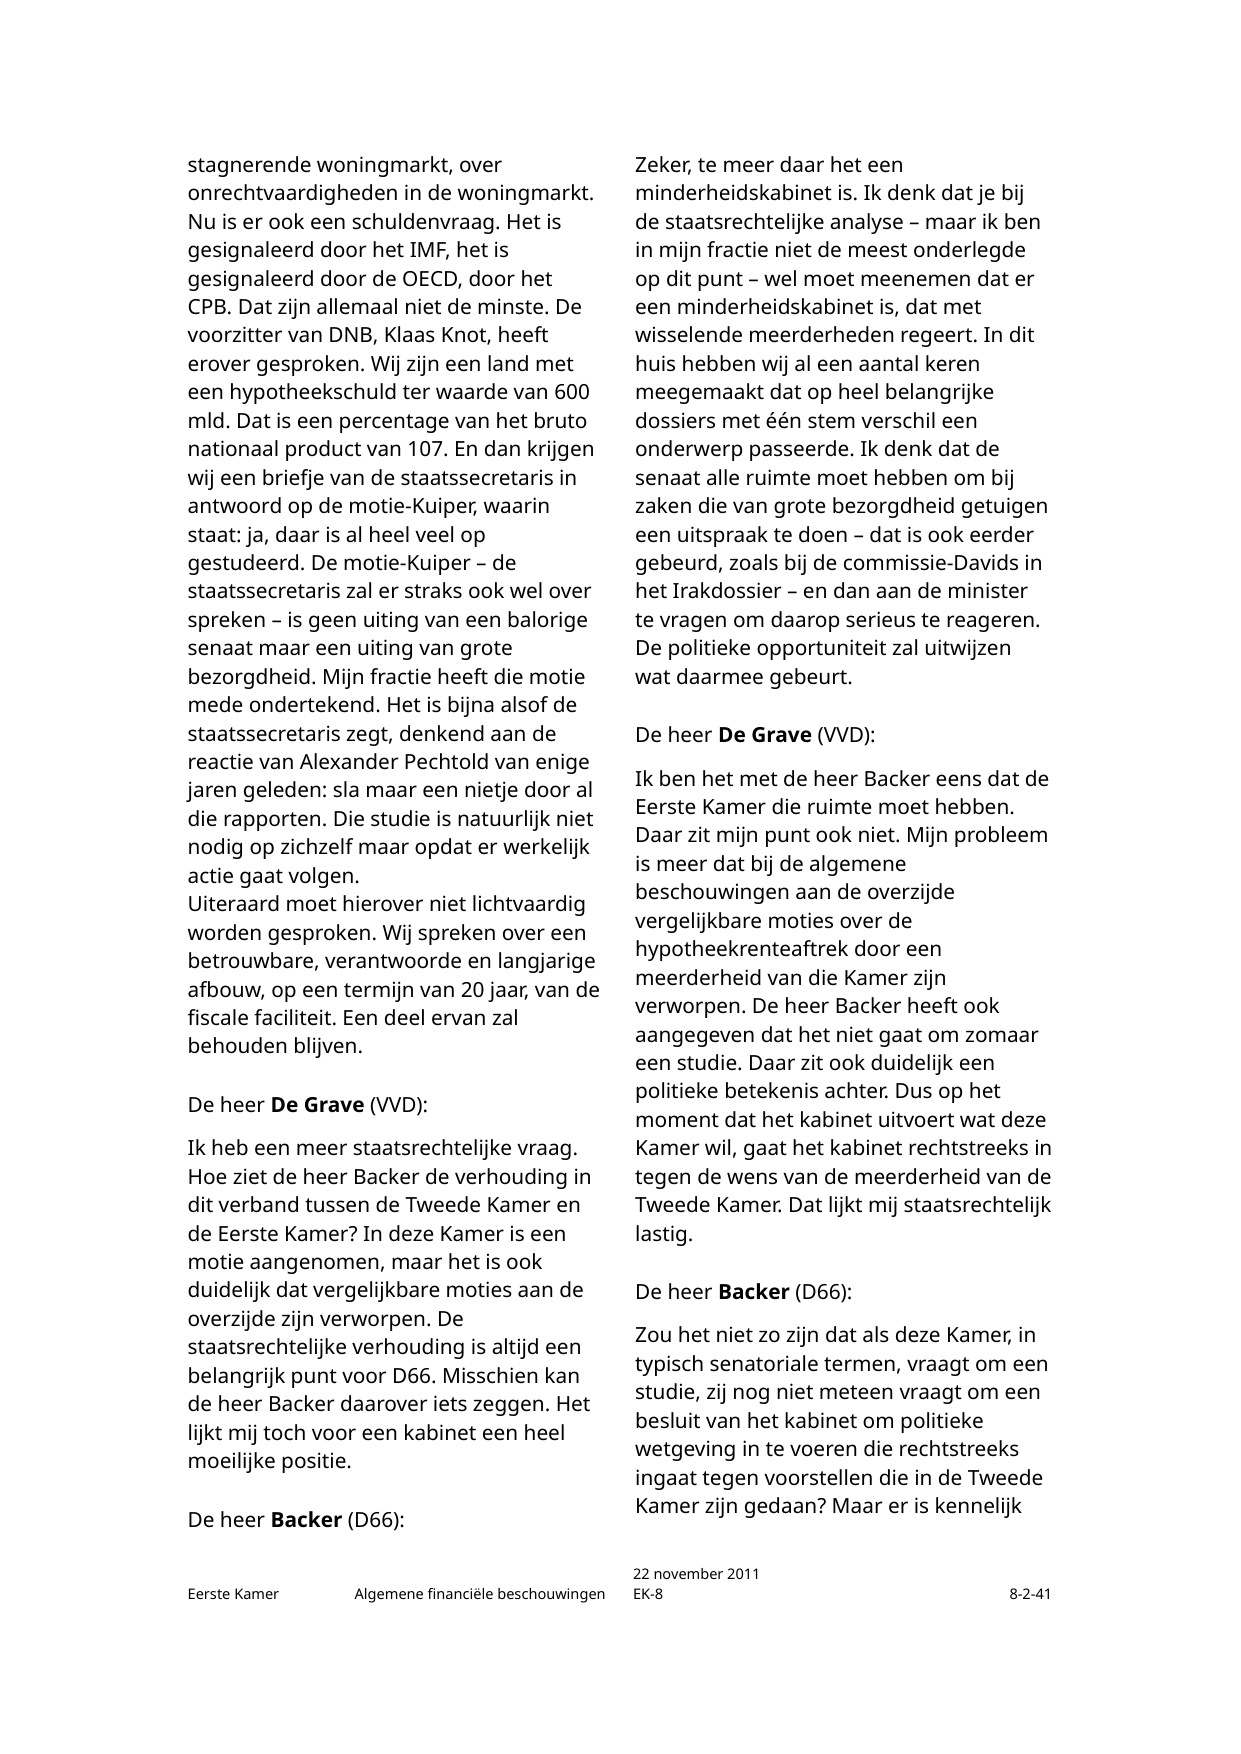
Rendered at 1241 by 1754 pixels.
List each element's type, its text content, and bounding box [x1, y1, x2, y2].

text Zou het niet zo zijn dat als deze Kamer, in typisch senatoriale termen, vraagt om een studie, zij nog niet meteen vraagt om een besluit van het kabinet om politieke wetgeving in te voeren die rechtstreeks ingaat tegen voorstellen die in de Tweede Kamer zijn gedaan? Maar er is kennelijk [635, 1321, 1053, 1520]
text De heer Backer (D66): [187, 1505, 605, 1533]
text Ik heb een meer staatsrechtelijke vraag. Hoe ziet de heer Backer de verhouding in dit verband tussen de Tweede Kamer en de Eerste Kamer? In deze Kamer is een motie aangenomen, maar het is ook duidelijk dat vergelijkbare moties aan de overzijde zijn verworpen. De staatsrechtelijke verhouding is altijd een belangrijk punt voor D66. Misschien kan de heer Backer daarover iets zeggen. Het lijkt mij toch voor een kabinet een heel moeilijke positie. [187, 1133, 605, 1475]
text stagnerende woningmarkt, over onrechtvaardigheden in de woningmarkt. Nu is er ook een schuldenvraag. Het is gesignaleerd door het IMF, het is gesignaleerd door de OECD, door het CPB. Dat zijn allemaal niet de minste. De voorzitter van DNB, Klaas Knot, heeft erover gesproken. Wij zijn een land met een hypotheekschuld ter waarde van 600 mld. Dat is een percentage van het bruto nationaal product van 107. En dan krijgen wij een briefje van de staatssecretaris in antwoord op de motie-Kuiper, waarin staat: ja, daar is al heel veel op gestudeerd. De motie-Kuiper – de staatssecretaris zal er straks ook wel over spreken – is geen uiting van een balorige senaat maar een uiting van grote bezorgdheid. Mijn fractie heeft die motie mede ondertekend. Het is bijna alsof de staatssecretaris zegt, denkend aan de reactie van Alexander Pechtold van enige jaren geleden: sla maar een nietje door al die rapporten. Die studie is natuurlijk niet nodig op zichzelf maar opdat er werkelijk actie gaat volgen. [187, 150, 605, 889]
text Uiteraard moet hierover niet lichtvaardig worden gesproken. Wij spreken over een betrouwbare, verantwoorde en langjarige afbouw, op een termijn van 20 jaar, van de fiscale faciliteit. Een deel ervan zal behouden blijven. [187, 889, 605, 1060]
text De heer De Grave (VVD): [187, 1090, 605, 1118]
text De heer Backer (D66): [635, 1277, 1053, 1306]
text Ik ben het met de heer Backer eens dat de Eerste Kamer die ruimte moet hebben. Daar zit mijn punt ook niet. Mijn probleem is meer dat bij de algemene beschouwingen aan de overzijde vergelijkbare moties over de hypotheekrenteaftrek door een meerderheid van die Kamer zijn verworpen. De heer Backer heeft ook aangegeven dat het niet gaat om zomaar een studie. Daar zit ook duidelijk een politieke betekenis achter. Dus op het moment dat het kabinet uitvoert wat deze Kamer wil, gaat het kabinet rechtstreeks in tegen de wens van de meerderheid van de Tweede Kamer. Dat lijkt mij staatsrechtelijk lastig. [635, 764, 1053, 1247]
text De heer De Grave (VVD): [635, 720, 1053, 749]
text Zeker, te meer daar het een minderheidskabinet is. Ik denk dat je bij de staatsrechtelijke analyse – maar ik ben in mijn fractie niet de meest onderlegde op dit punt – wel moet meenemen dat er een minderheidskabinet is, dat met wisselende meerderheden regeert. In dit huis hebben wij al een aantal keren meegemaakt dat op heel belangrijke dossiers met één stem verschil een onderwerp passeerde. Ik denk dat de senaat alle ruimte moet hebben om bij zaken die van grote bezorgdheid getuigen een uitspraak te doen – dat is ook eerder gebeurd, zoals bij de commissie-Davids in het Irakdossier – en dan aan de minister te vragen om daarop serieus te reageren. De politieke opportuniteit zal uitwijzen wat daarmee gebeurt. [635, 150, 1053, 690]
